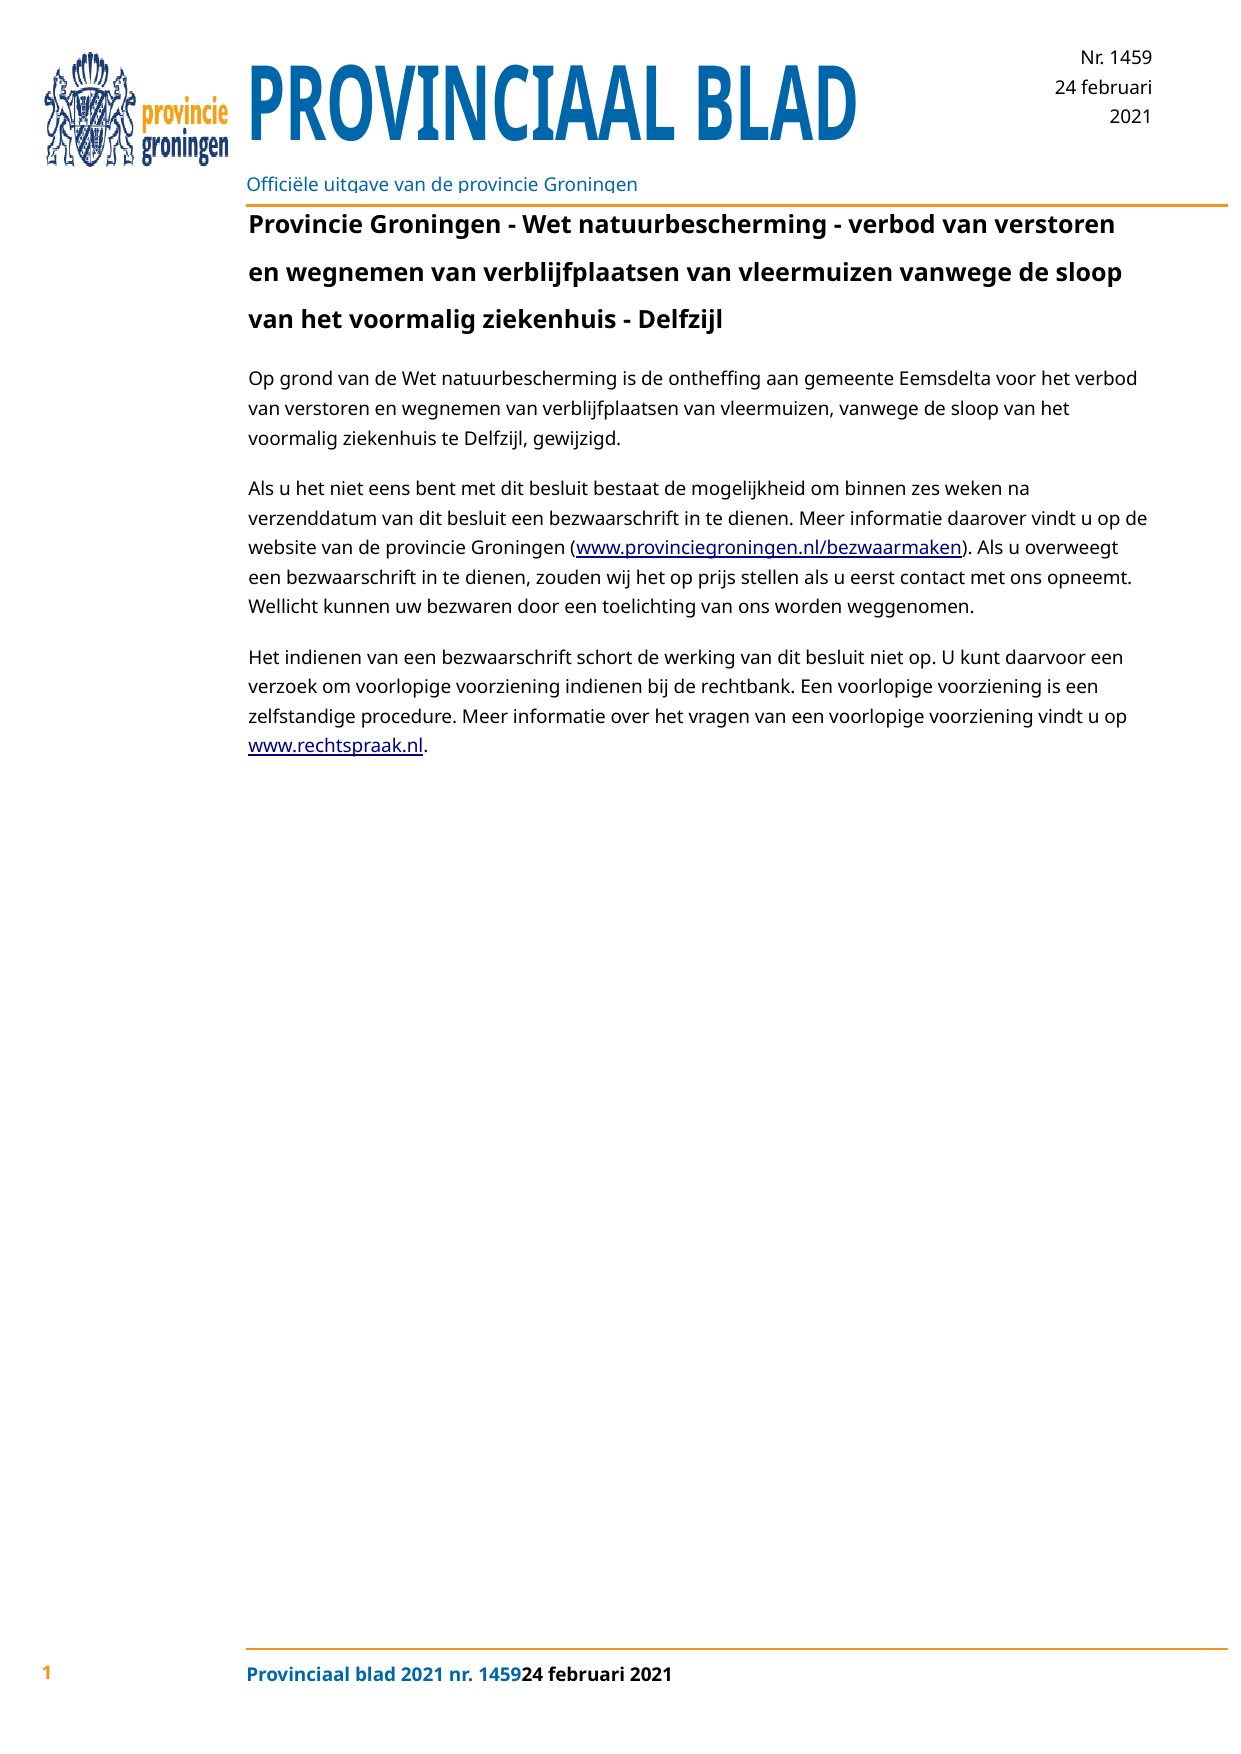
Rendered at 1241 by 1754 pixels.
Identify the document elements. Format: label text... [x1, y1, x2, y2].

text Op grond van de Wet natuurbescherming is de ontheffing aan gemeente Eemsdelta voor het verbod van verstoren en wegnemen van verblijfplaatsen van vleermuizen, vanwege de sloop van het voormalig ziekenhuis te Delfzijl, gewijzigd. [248, 366, 1152, 450]
picture [41, 47, 231, 172]
text Provincie Groningen - Wet natuurbescherming - verbod van verstoren en wegnemen van verblijfplaatsen van vleermuizen vanwege de sloop van het voormalig ziekenhuis - Delfzijl [248, 207, 1152, 336]
text Als u het niet eens bent met dit besluit bestaat de mogelijkheid om binnen zes weken na verzenddatum van dit besluit een bezwaarschrift in te dienen. Meer informatie daarover vindt u op de website van de provincie Groningen (www.provinciegroningen.nl/bezwaarmaken). Als u overweegt een bezwaarschrift in te dienen, zouden wij het op prijs stellen als u eerst contact met ons opneemt. Wellicht kunnen uw bezwaren door een toelichting van ons worden weggenomen. [248, 475, 1152, 619]
text Het indienen van een bezwaarschrift schort de werking van dit besluit niet op. U kunt daarvoor een verzoek om voorlopige voorziening indienen bij de rechtbank. Een voorlopige voorziening is een zelfstandige procedure. Meer informatie over het vragen van een voorlopige voorziening vindt u op www.rechtspraak.nl. [248, 644, 1152, 758]
